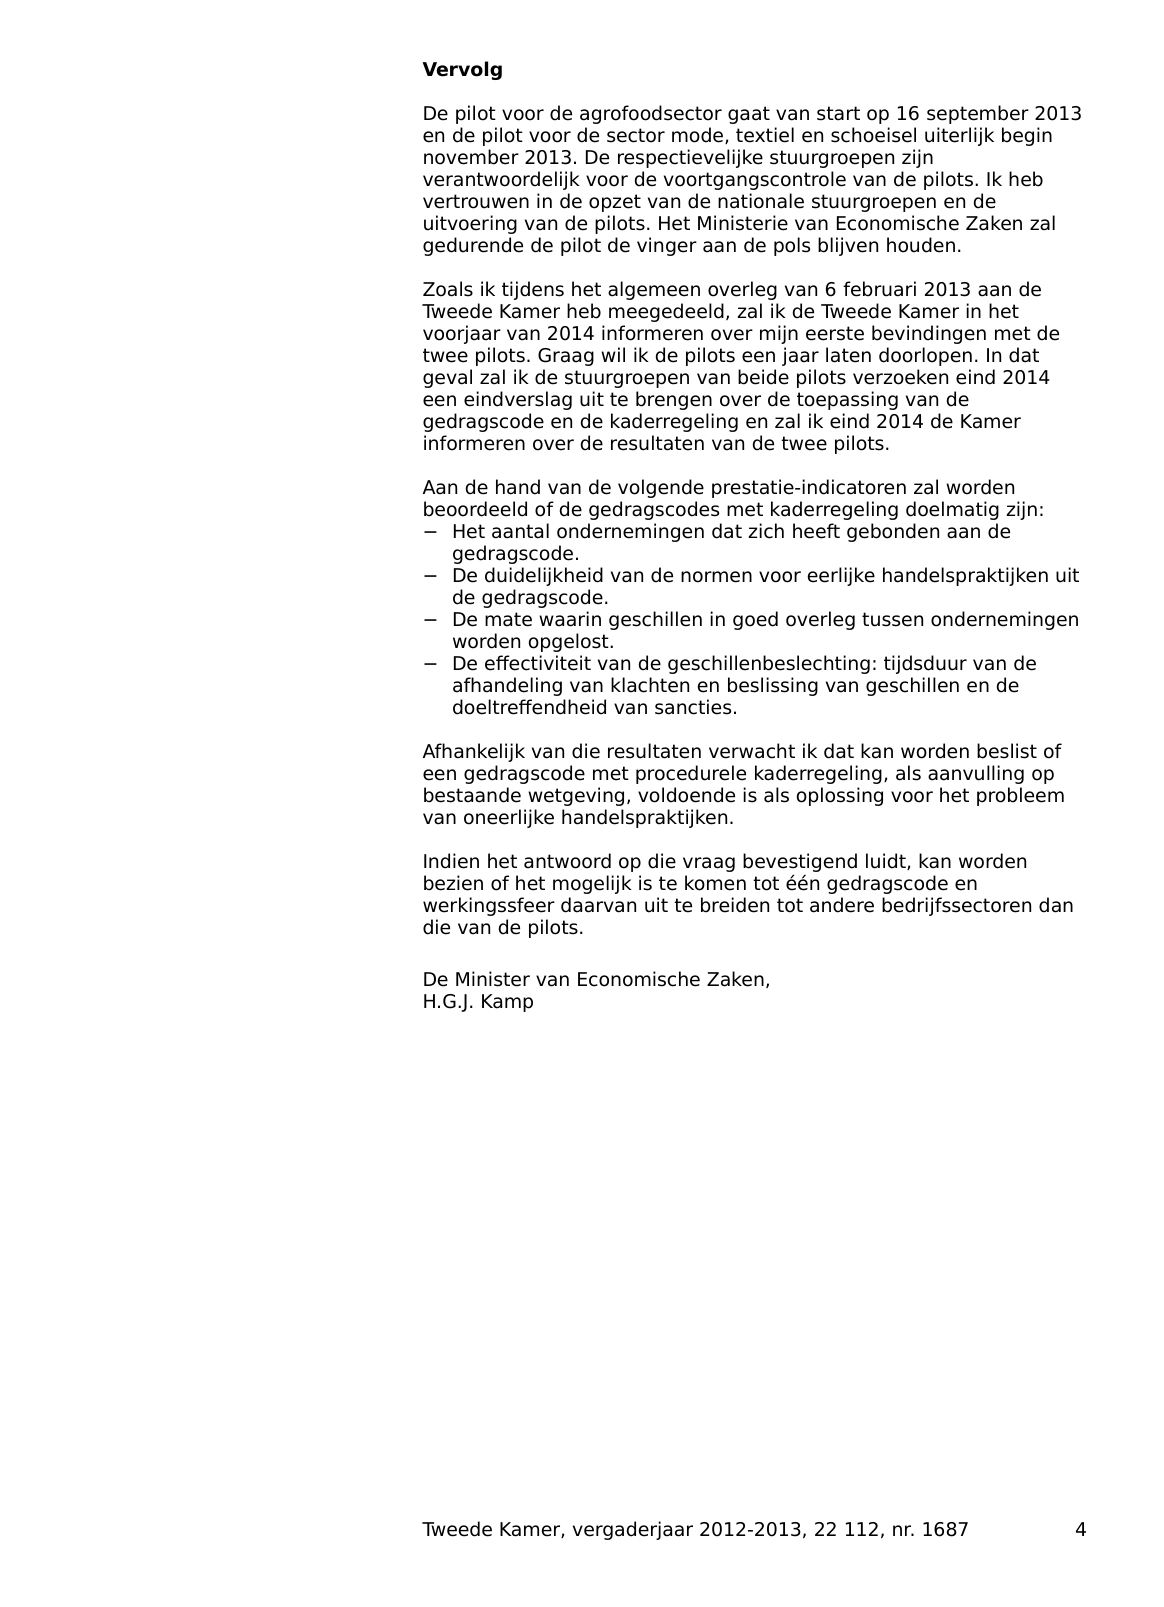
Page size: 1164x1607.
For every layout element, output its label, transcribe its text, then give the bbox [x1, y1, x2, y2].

subtitle Vervolg [422, 59, 1087, 81]
text − De effectiviteit van de geschillenbeslechting: tijdsduur van de afhandeling van klachten en beslissing van geschillen en de doeltreffendheid van sancties. [422, 653, 1087, 719]
text − Het aantal ondernemingen dat zich heeft gebonden aan de gedragscode. [422, 521, 1087, 565]
text Zoals ik tijdens het algemeen overleg van 6 februari 2013 aan de Tweede Kamer heb meegedeeld, zal ik de Tweede Kamer in het voorjaar van 2014 informeren over mijn eerste bevindingen met de twee pilots. Graag wil ik de pilots een jaar laten doorlopen. In dat geval zal ik de stuurgroepen van beide pilots verzoeken eind 2014 een eindverslag uit te brengen over de toepassing van de gedragscode en de kaderregeling en zal ik eind 2014 de Kamer informeren over de resultaten van de twee pilots. [422, 279, 1087, 455]
text − De mate waarin geschillen in goed overleg tussen ondernemingen worden opgelost. [422, 609, 1087, 653]
text De Minister van Economische Zaken, H.G.J. Kamp [422, 969, 1087, 1013]
text Afhankelijk van die resultaten verwacht ik dat kan worden beslist of een gedragscode met procedurele kaderregeling, als aanvulling op bestaande wetgeving, voldoende is als oplossing voor het probleem van oneerlijke handelspraktijken. [422, 741, 1087, 829]
text Indien het antwoord op die vraag bevestigend luidt, kan worden bezien of het mogelijk is te komen tot één gedragscode en werkingssfeer daarvan uit te breiden tot andere bedrijfssectoren dan die van de pilots. [422, 851, 1087, 939]
text De pilot voor de agrofoodsector gaat van start op 16 september 2013 en de pilot voor de sector mode, textiel en schoeisel uiterlijk begin november 2013. De respectievelijke stuurgroepen zijn verantwoordelijk voor de voortgangscontrole van de pilots. Ik heb vertrouwen in de opzet van de nationale stuurgroepen en de uitvoering van de pilots. Het Ministerie van Economische Zaken zal gedurende de pilot de vinger aan de pols blijven houden. [422, 103, 1087, 257]
text Aan de hand van de volgende prestatie-indicatoren zal worden beoordeeld of de gedragscodes met kaderregeling doelmatig zijn: [422, 477, 1087, 521]
text − De duidelijkheid van de normen voor eerlijke handelspraktijken uit de gedragscode. [422, 565, 1087, 609]
